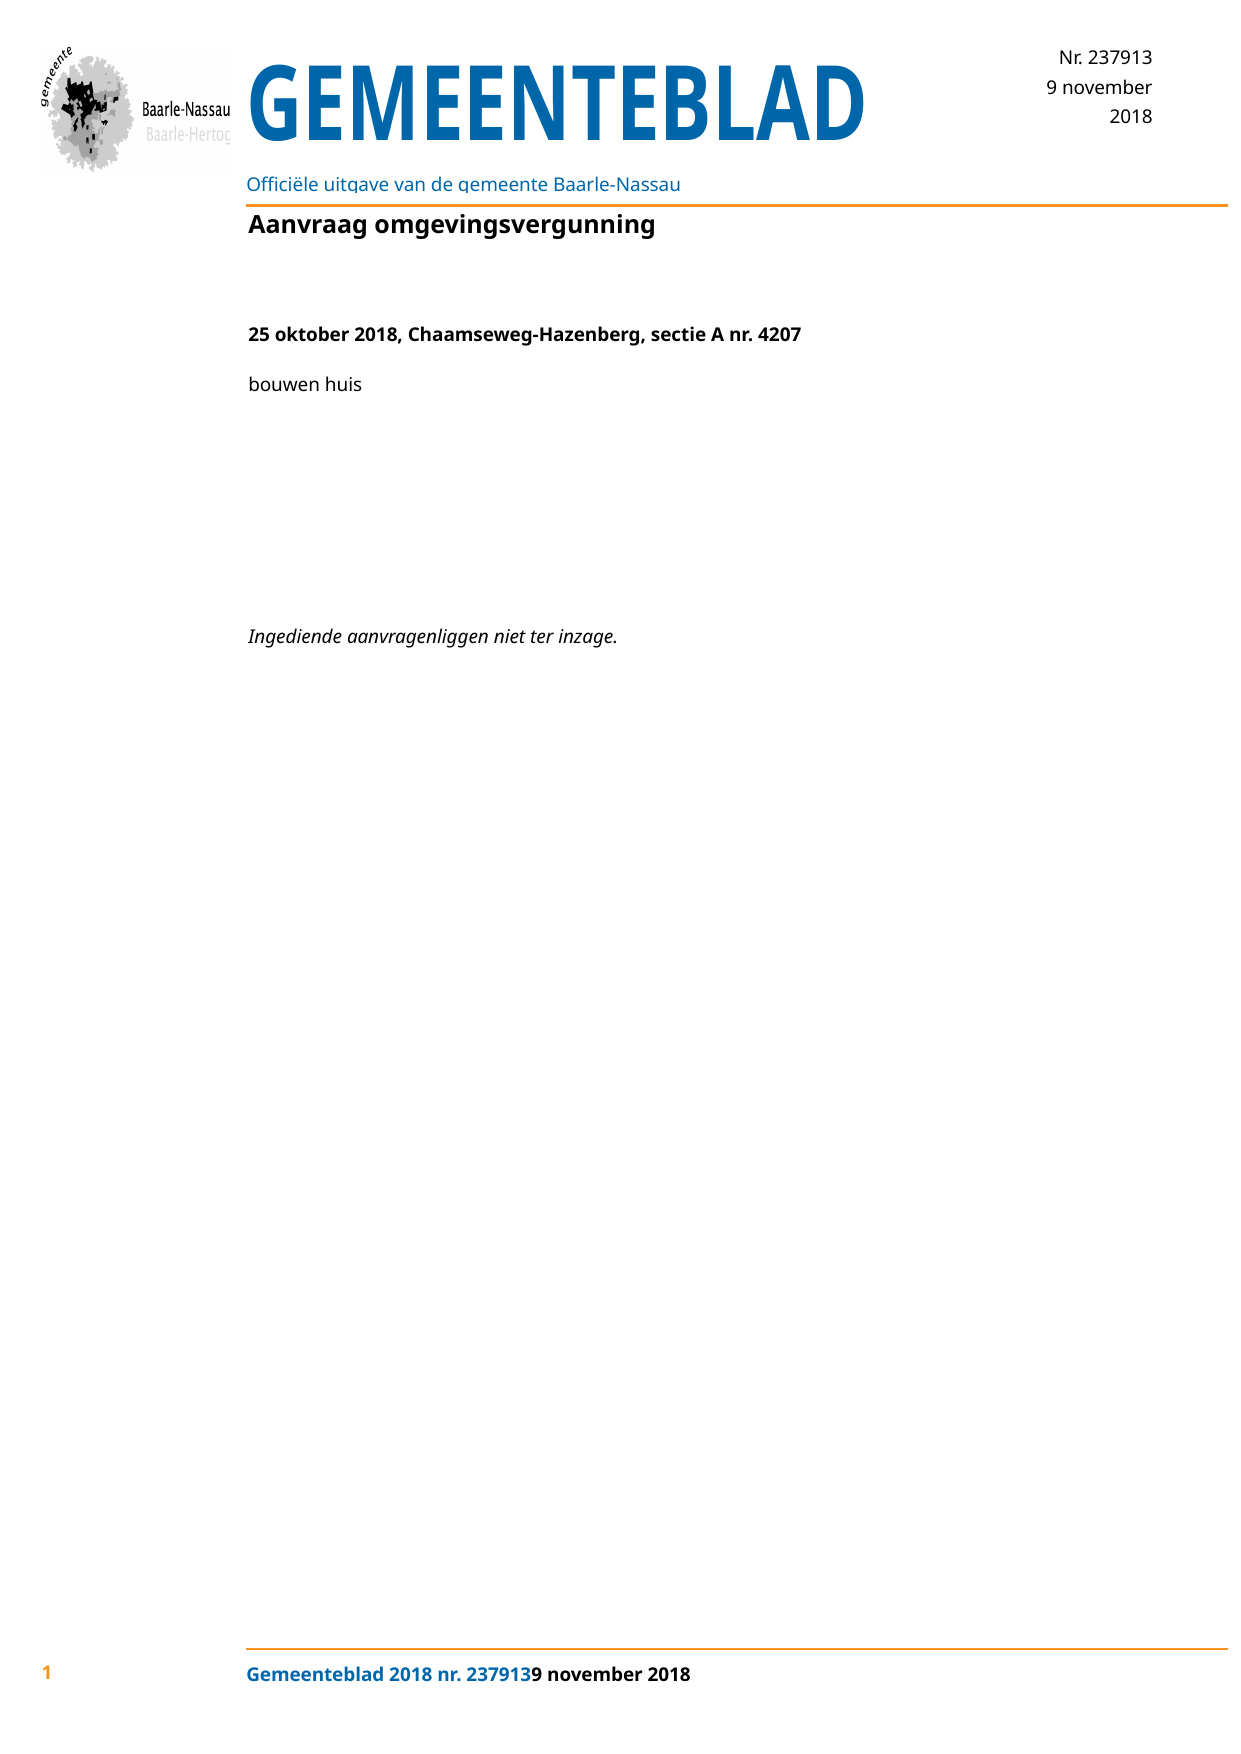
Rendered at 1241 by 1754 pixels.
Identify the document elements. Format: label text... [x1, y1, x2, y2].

text bouwen huis [248, 371, 1152, 397]
text Aanvraag omgevingsvergunning [248, 207, 1152, 241]
text Ingediende aanvragenliggen niet ter inzage. [248, 623, 1152, 649]
text 25 oktober 2018, Chaamseweg-Hazenberg, sectie A nr. 4207 [248, 321, 1152, 346]
picture [41, 47, 231, 172]
